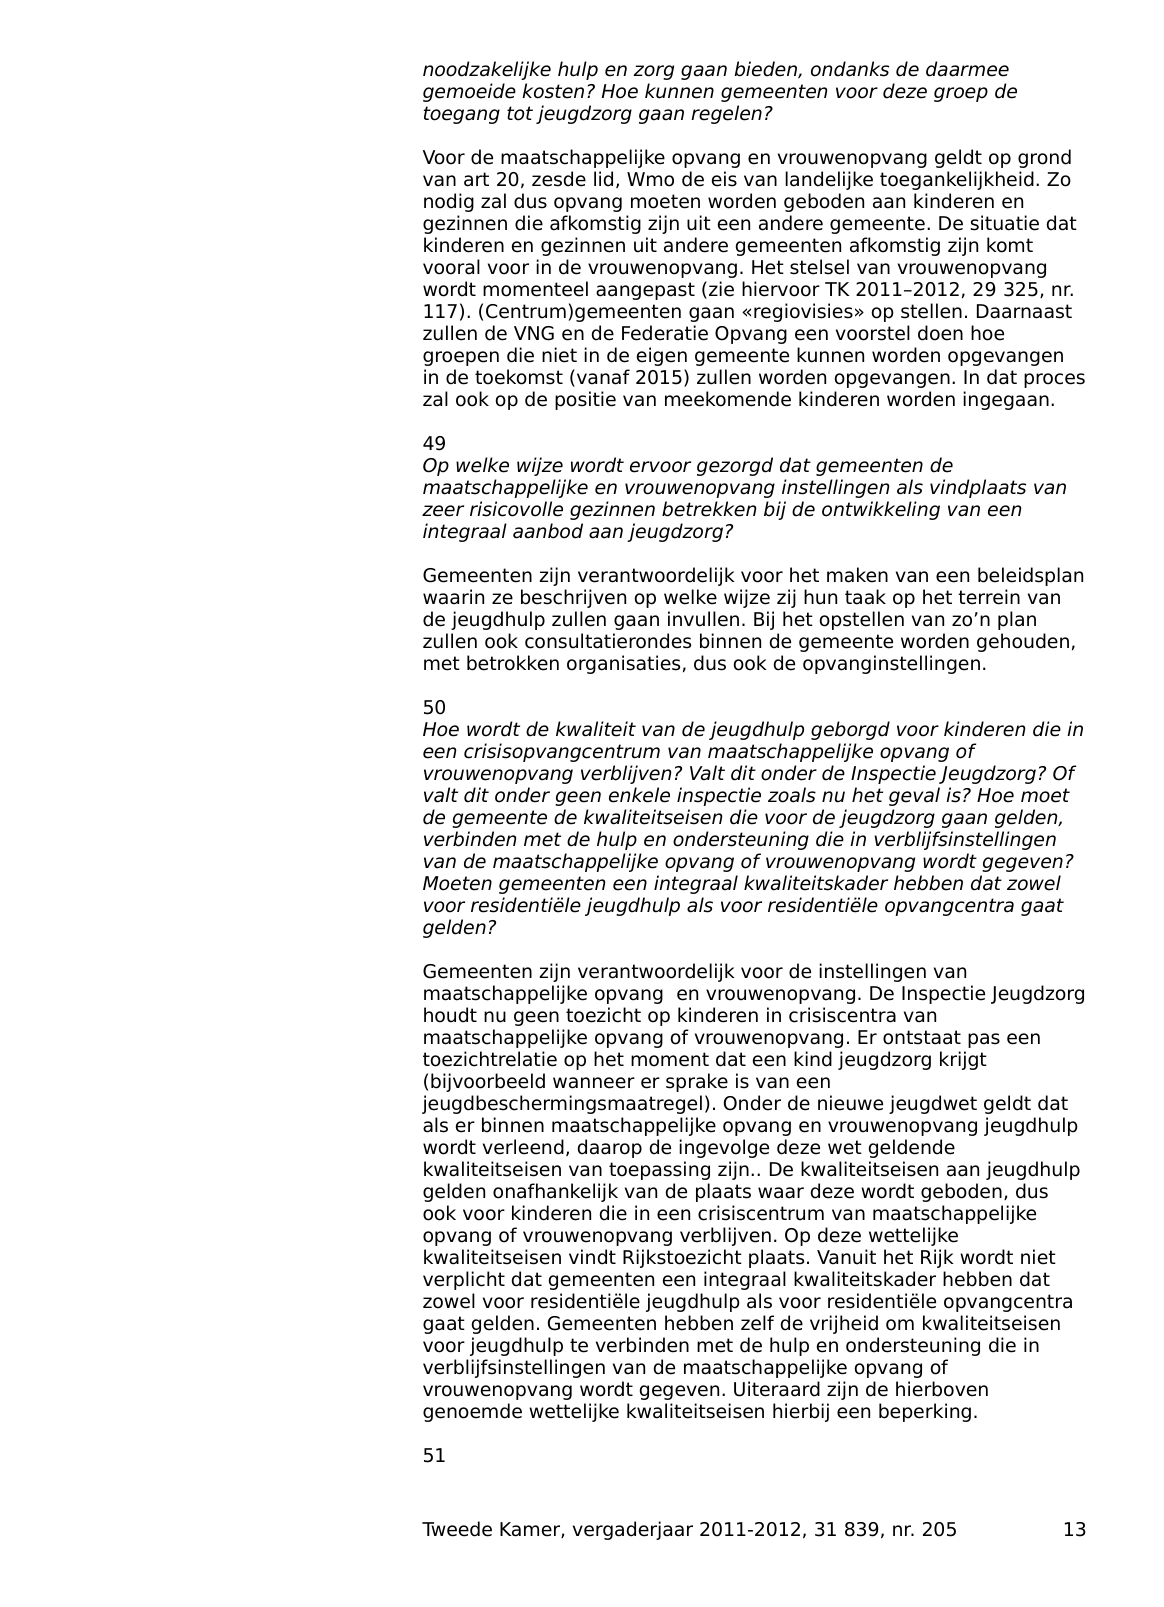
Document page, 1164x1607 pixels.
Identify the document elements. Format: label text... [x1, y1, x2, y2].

text Op welke wijze wordt ervoor gezorgd dat gemeenten de maatschappelijke en vrouwenopvang instellingen als vindplaats van zeer risicovolle gezinnen betrekken bij de ontwikkeling van een integraal aanbod aan jeugdzorg? [422, 455, 1087, 543]
text 49 [422, 433, 1087, 455]
text 51 [422, 1445, 1087, 1467]
text Voor de maatschappelijke opvang en vrouwenopvang geldt op grond van art 20, zesde lid, Wmo de eis van landelijke toegankelijkheid. Zo nodig zal dus opvang moeten worden geboden aan kinderen en gezinnen die afkomstig zijn uit een andere gemeente. De situatie dat kinderen en gezinnen uit andere gemeenten afkomstig zijn komt vooral voor in de vrouwenopvang. Het stelsel van vrouwenopvang wordt momenteel aangepast (zie hiervoor TK 2011–2012, 29 325, nr. 117). (Centrum)gemeenten gaan «regiovisies» op stellen. Daarnaast zullen de VNG en de Federatie Opvang een voorstel doen hoe groepen die niet in de eigen gemeente kunnen worden opgevangen in de toekomst (vanaf 2015) zullen worden opgevangen. In dat proces zal ook op de positie van meekomende kinderen worden ingegaan. [422, 147, 1087, 411]
text noodzakelijke hulp en zorg gaan bieden, ondanks de daarmee gemoeide kosten? Hoe kunnen gemeenten voor deze groep de toegang tot jeugdzorg gaan regelen? [422, 59, 1087, 125]
text Gemeenten zijn verantwoordelijk voor de instellingen van maatschappelijke opvang en vrouwenopvang. De Inspectie Jeugdzorg houdt nu geen toezicht op kinderen in crisiscentra van maatschappelijke opvang of vrouwenopvang. Er ontstaat pas een toezichtrelatie op het moment dat een kind jeugdzorg krijgt (bijvoorbeeld wanneer er sprake is van een jeugdbeschermingsmaatregel). Onder de nieuwe jeugdwet geldt dat als er binnen maatschappelijke opvang en vrouwenopvang jeugdhulp wordt verleend, daarop de ingevolge deze wet geldende kwaliteitseisen van toepassing zijn.. De kwaliteitseisen aan jeugdhulp gelden onafhankelijk van de plaats waar deze wordt geboden, dus ook voor kinderen die in een crisiscentrum van maatschappelijke opvang of vrouwenopvang verblijven. Op deze wettelijke kwaliteitseisen vindt Rijkstoezicht plaats. Vanuit het Rijk wordt niet verplicht dat gemeenten een integraal kwaliteitskader hebben dat zowel voor residentiële jeugdhulp als voor residentiële opvangcentra gaat gelden. Gemeenten hebben zelf de vrijheid om kwaliteitseisen voor jeugdhulp te verbinden met de hulp en ondersteuning die in verblijfsinstellingen van de maatschappelijke opvang of vrouwenopvang wordt gegeven. Uiteraard zijn de hierboven genoemde wettelijke kwaliteitseisen hierbij een beperking. [422, 961, 1087, 1423]
text Hoe wordt de kwaliteit van de jeugdhulp geborgd voor kinderen die in een crisisopvangcentrum van maatschappelijke opvang of vrouwenopvang verblijven? Valt dit onder de Inspectie Jeugdzorg? Of valt dit onder geen enkele inspectie zoals nu het geval is? Hoe moet de gemeente de kwaliteitseisen die voor de jeugdzorg gaan gelden, verbinden met de hulp en ondersteuning die in verblijfsinstellingen van de maatschappelijke opvang of vrouwenopvang wordt gegeven? Moeten gemeenten een integraal kwaliteitskader hebben dat zowel voor residentiële jeugdhulp als voor residentiële opvangcentra gaat gelden? [422, 719, 1087, 939]
text Gemeenten zijn verantwoordelijk voor het maken van een beleidsplan waarin ze beschrijven op welke wijze zij hun taak op het terrein van de jeugdhulp zullen gaan invullen. Bij het opstellen van zo’n plan zullen ook consultatierondes binnen de gemeente worden gehouden, met betrokken organisaties, dus ook de opvanginstellingen. [422, 565, 1087, 675]
text 50 [422, 697, 1087, 719]
